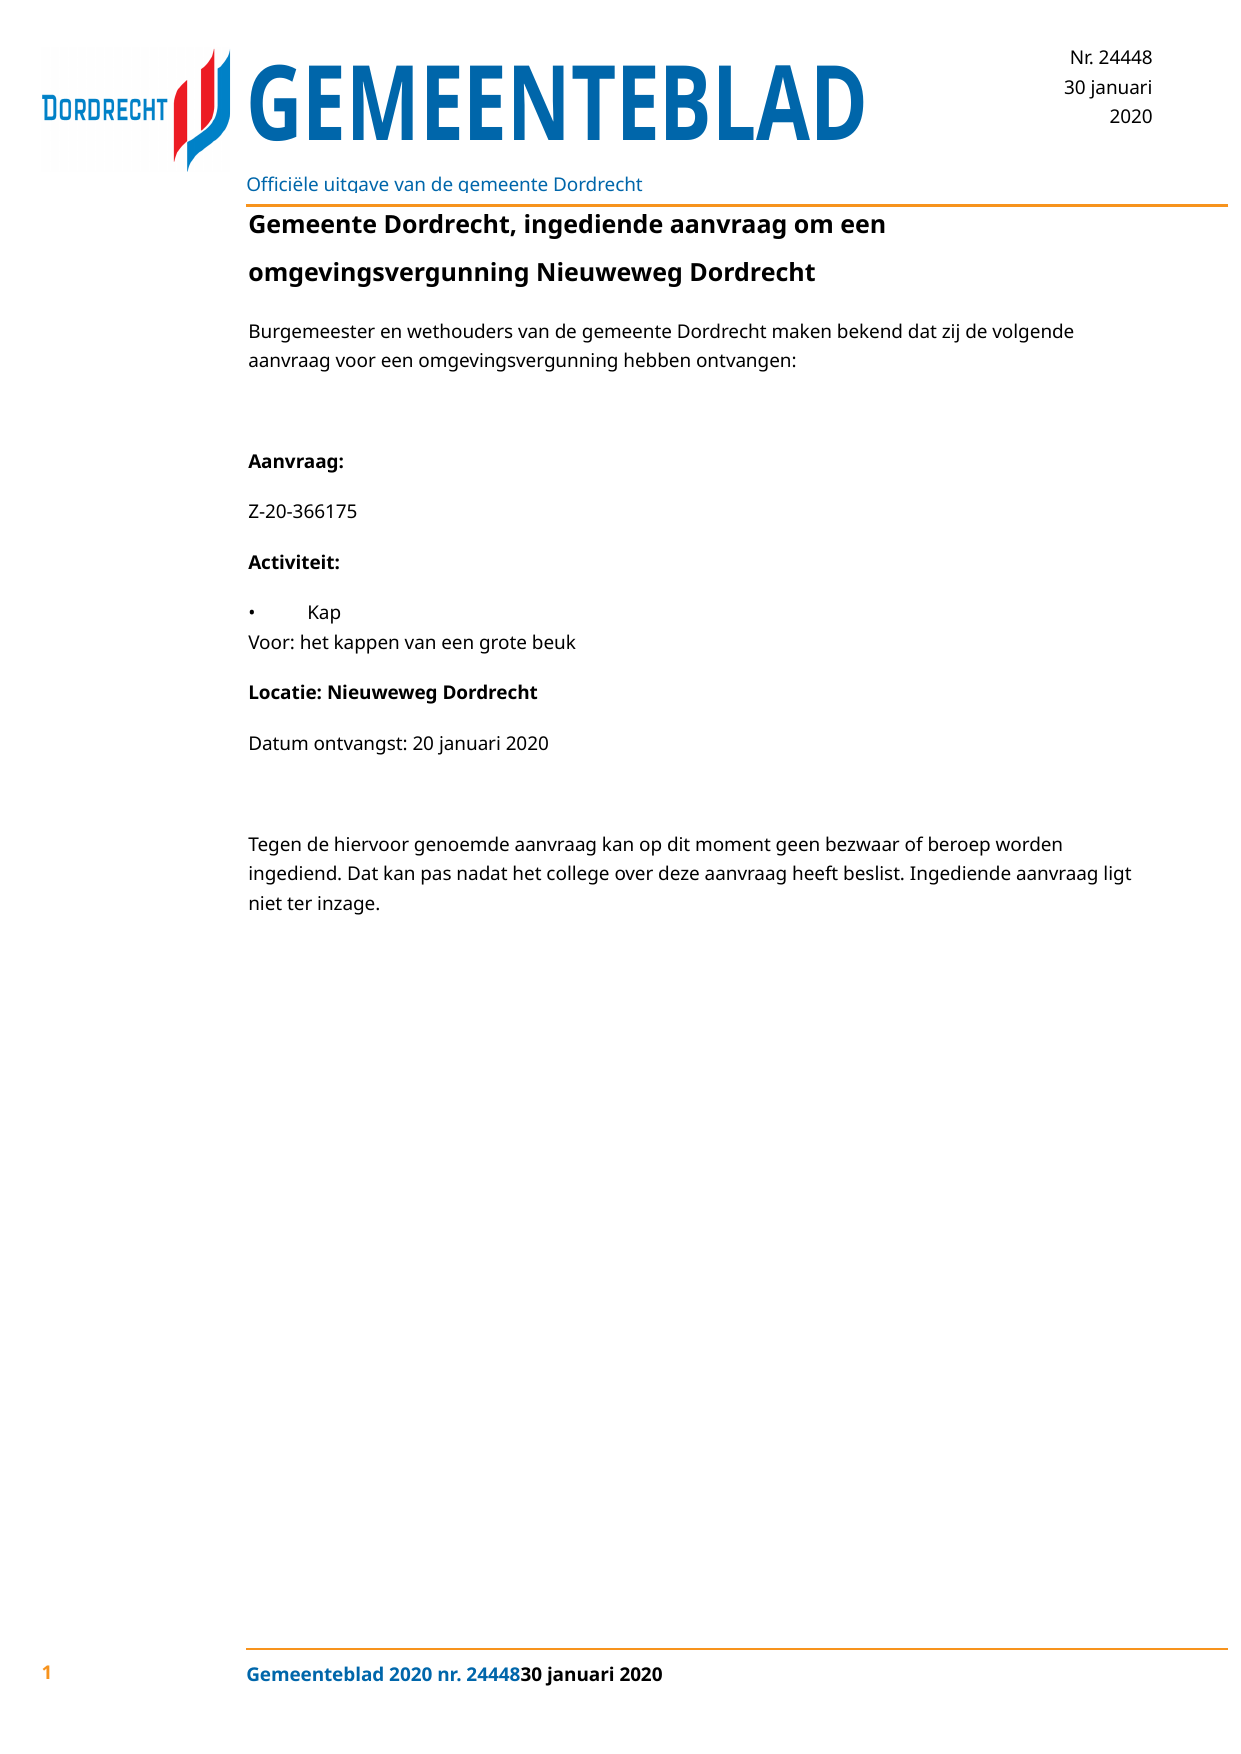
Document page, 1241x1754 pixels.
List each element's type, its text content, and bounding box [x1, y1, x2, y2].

text Voor: het kappen van een grote beuk [248, 629, 1152, 655]
text Tegen de hiervoor genoemde aanvraag kan op dit moment geen bezwaar of beroep worden ingediend. Dat kan pas nadat het college over deze aanvraag heeft beslist. Ingediende aanvraag ligt niet ter inzage. [248, 831, 1152, 916]
text Locatie: Nieuweweg Dordrecht [248, 679, 1152, 705]
list Kap [248, 599, 1152, 625]
text Z-20-366175 [248, 499, 1152, 524]
text Burgemeester en wethouders van de gemeente Dordrecht maken bekend dat zij de volgende aanvraag voor een omgevingsvergunning hebben ontvangen: [248, 318, 1152, 373]
picture [41, 47, 231, 172]
text Aanvraag: [248, 448, 1152, 474]
text Datum ontvangst: 20 januari 2020 [248, 730, 1152, 756]
text Activiteit: [248, 549, 1152, 575]
text Gemeente Dordrecht, ingediende aanvraag om een omgevingsvergunning Nieuweweg Dordrecht [248, 207, 1152, 288]
